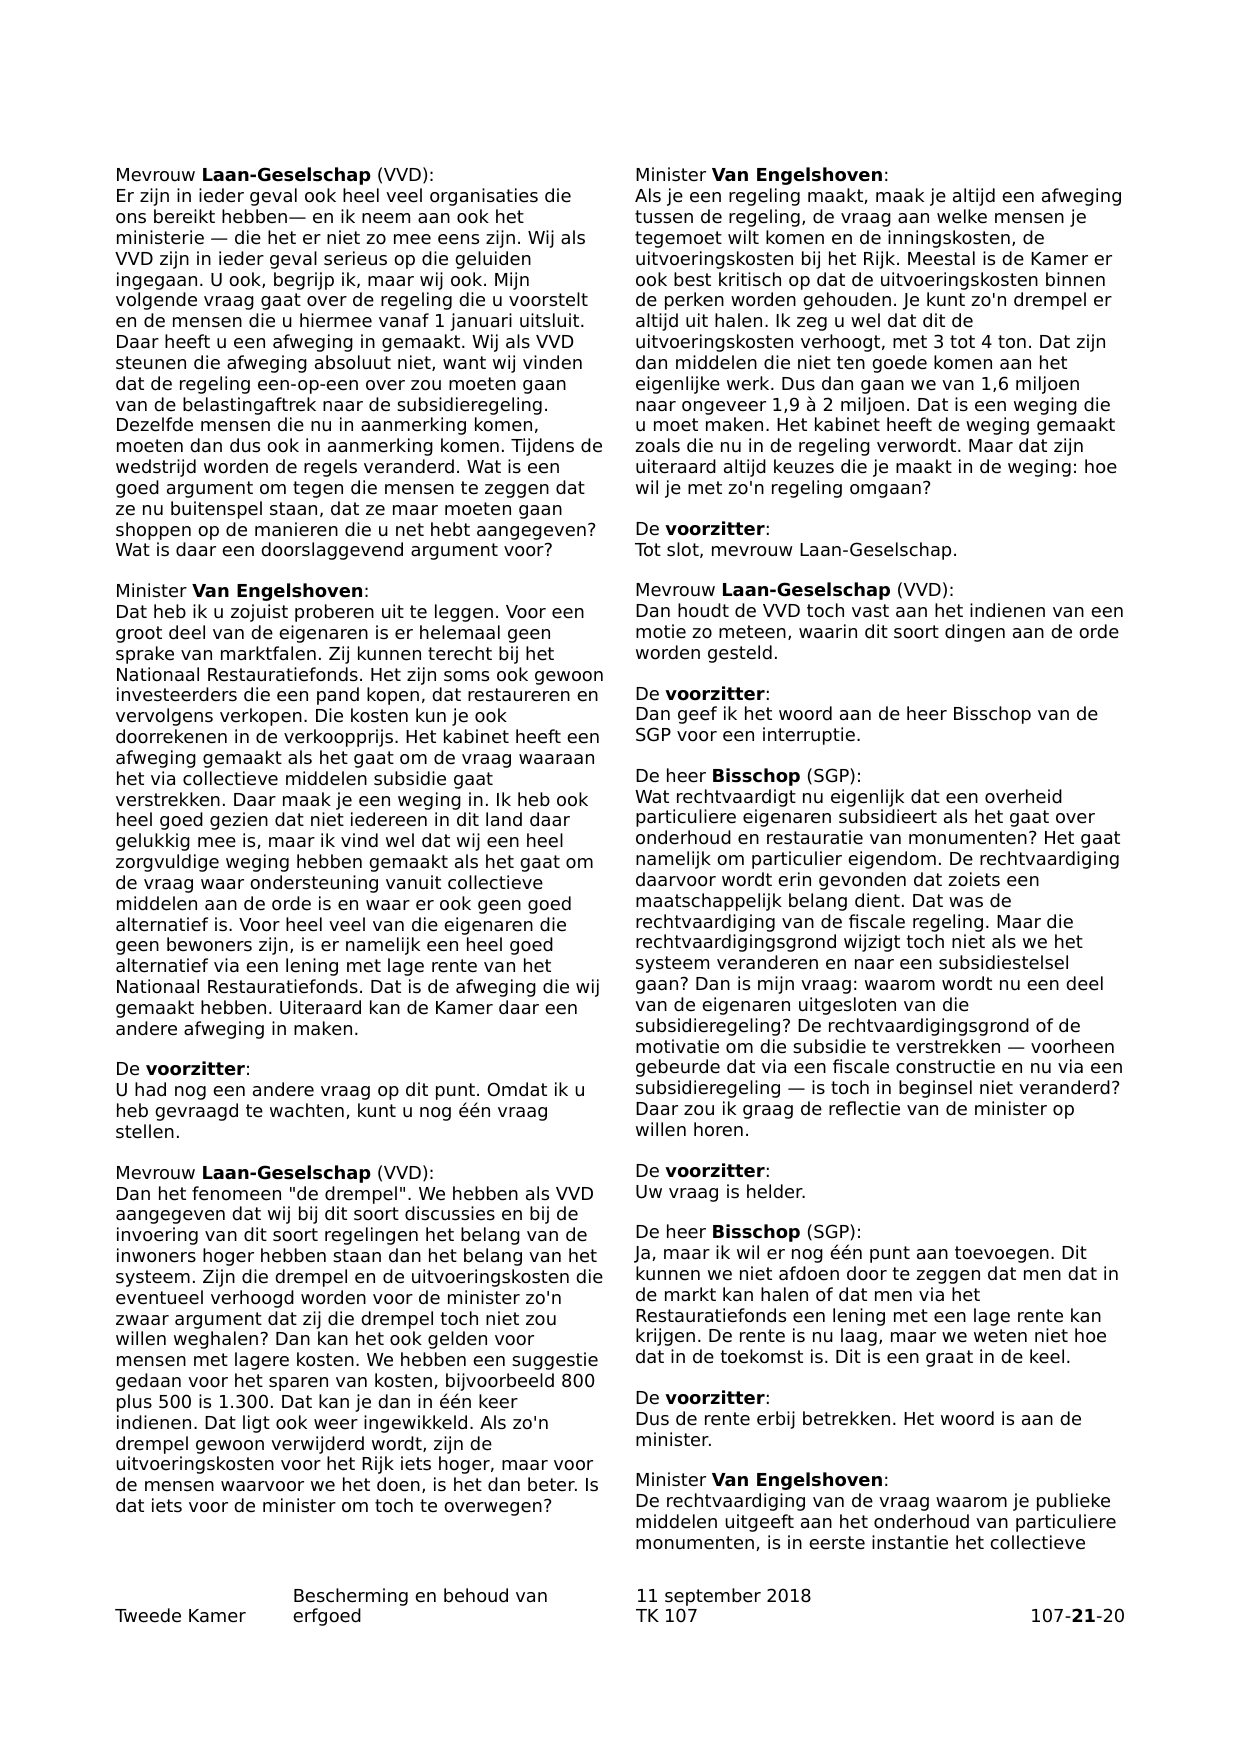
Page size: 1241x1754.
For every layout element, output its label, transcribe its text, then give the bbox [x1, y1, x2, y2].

text De rechtvaardiging van de vraag waarom je publieke middelen uitgeeft aan het onderhoud van particuliere monumenten, is in eerste instantie het collectieve [635, 1491, 1125, 1553]
text Wat rechtvaardigt nu eigenlijk dat een overheid particuliere eigenaren subsidieert als het gaat over onderhoud en restauratie van monumenten? Het gaat namelijk om particulier eigendom. De rechtvaardiging daarvoor wordt erin gevonden dat zoiets een maatschappelijk belang dient. Dat was de rechtvaardiging van de fiscale regeling. Maar die rechtvaardigingsgrond wijzigt toch niet als we het systeem veranderen en naar een subsidiestelsel gaan? Dan is mijn vraag: waarom wordt nu een deel van de eigenaren uitgesloten van die subsidieregeling? De rechtvaardigingsgrond of de motivatie om die subsidie te verstrekken — voorheen gebeurde dat via een fiscale constructie en nu via een subsidieregeling — is toch in beginsel niet veranderd? Daar zou ik graag de reflectie van de minister op willen horen. [635, 786, 1125, 1141]
text Minister Van Engelshoven: [635, 1470, 1125, 1491]
text De heer Bisschop (SGP): [635, 1222, 1125, 1243]
text Mevrouw Laan-Geselschap (VVD): [115, 165, 605, 186]
text Er zijn in ieder geval ook heel veel organisaties die ons bereikt hebben— en ik neem aan ook het ministerie — die het er niet zo mee eens zijn. Wij als VVD zijn in ieder geval serieus op die geluiden ingegaan. U ook, begrijp ik, maar wij ook. Mijn volgende vraag gaat over de regeling die u voorstelt en de mensen die u hiermee vanaf 1 januari uitsluit. Daar heeft u een afweging in gemaakt. Wij als VVD steunen die afweging absoluut niet, want wij vinden dat de regeling een-op-een over zou moeten gaan van de belastingaftrek naar de subsidieregeling. Dezelfde mensen die nu in aanmerking komen, moeten dan dus ook in aanmerking komen. Tijdens de wedstrijd worden de regels veranderd. Wat is een goed argument om tegen die mensen te zeggen dat ze nu buitenspel staan, dat ze maar moeten gaan shoppen op de manieren die u net hebt aangegeven? Wat is daar een doorslaggevend argument voor? [115, 186, 605, 561]
text Als je een regeling maakt, maak je altijd een afweging tussen de regeling, de vraag aan welke mensen je tegemoet wilt komen en de inningskosten, de uitvoeringskosten bij het Rijk. Meestal is de Kamer er ook best kritisch op dat de uitvoeringskosten binnen de perken worden gehouden. Je kunt zo'n drempel er altijd uit halen. Ik zeg u wel dat dit de uitvoeringskosten verhoogt, met 3 tot 4 ton. Dat zijn dan middelen die niet ten goede komen aan het eigenlijke werk. Dus dan gaan we van 1,6 miljoen naar ongeveer 1,9 à 2 miljoen. Dat is een weging die u moet maken. Het kabinet heeft de weging gemaakt zoals die nu in de regeling verwordt. Maar dat zijn uiteraard altijd keuzes die je maakt in de weging: hoe wil je met zo'n regeling omgaan? [635, 186, 1125, 498]
text De voorzitter: [635, 518, 1125, 539]
text Dan houdt de VVD toch vast aan het indienen van een motie zo meteen, waarin dit soort dingen aan de orde worden gesteld. [635, 601, 1125, 663]
text De heer Bisschop (SGP): [635, 766, 1125, 786]
text Dan het fenomeen "de drempel". We hebben als VVD aangegeven dat wij bij dit soort discussies en bij de invoering van dit soort regelingen het belang van de inwoners hoger hebben staan dan het belang van het systeem. Zijn die drempel en de uitvoeringskosten die eventueel verhoogd worden voor de minister zo'n zwaar argument dat zij die drempel toch niet zou willen weghalen? Dan kan het ook gelden voor mensen met lagere kosten. We hebben een suggestie gedaan voor het sparen van kosten, bijvoorbeeld 800 plus 500 is 1.300. Dat kan je dan in één keer indienen. Dat ligt ook weer ingewikkeld. Als zo'n drempel gewoon verwijderd wordt, zijn de uitvoeringskosten voor het Rijk iets hoger, maar voor de mensen waarvoor we het doen, is het dan beter. Is dat iets voor de minister om toch te overwegen? [115, 1183, 605, 1517]
text De voorzitter: [635, 1388, 1125, 1409]
text U had nog een andere vraag op dit punt. Omdat ik u heb gevraagd te wachten, kunt u nog één vraag stellen. [115, 1080, 605, 1142]
text De voorzitter: [115, 1059, 605, 1080]
text Tot slot, mevrouw Laan-Geselschap. [635, 539, 1125, 560]
text De voorzitter: [635, 1161, 1125, 1181]
text Ja, maar ik wil er nog één punt aan toevoegen. Dit kunnen we niet afdoen door te zeggen dat men dat in de markt kan halen of dat men via het Restauratiefonds een lening met een lage rente kan krijgen. De rente is nu laag, maar we weten niet hoe dat in de toekomst is. Dit is een graat in de keel. [635, 1243, 1125, 1368]
text Dus de rente erbij betrekken. Het woord is aan de minister. [635, 1409, 1125, 1450]
text Minister Van Engelshoven: [115, 581, 605, 602]
text Uw vraag is helder. [635, 1181, 1125, 1202]
text Minister Van Engelshoven: [635, 165, 1125, 186]
text Mevrouw Laan-Geselschap (VVD): [115, 1162, 605, 1183]
text Dan geef ik het woord aan de heer Bisschop van de SGP voor een interruptie. [635, 704, 1125, 746]
text Mevrouw Laan-Geselschap (VVD): [635, 580, 1125, 601]
text De voorzitter: [635, 683, 1125, 704]
text Dat heb ik u zojuist proberen uit te leggen. Voor een groot deel van de eigenaren is er helemaal geen sprake van marktfalen. Zij kunnen terecht bij het Nationaal Restauratiefonds. Het zijn soms ook gewoon investeerders die een pand kopen, dat restaureren en vervolgens verkopen. Die kosten kun je ook doorrekenen in de verkoopprijs. Het kabinet heeft een afweging gemaakt als het gaat om de vraag waaraan het via collectieve middelen subsidie gaat verstrekken. Daar maak je een weging in. Ik heb ook heel goed gezien dat niet iedereen in dit land daar gelukkig mee is, maar ik vind wel dat wij een heel zorgvuldige weging hebben gemaakt als het gaat om de vraag waar ondersteuning vanuit collectieve middelen aan de orde is en waar er ook geen goed alternatief is. Voor heel veel van die eigenaren die geen bewoners zijn, is er namelijk een heel goed alternatief via een lening met lage rente van het Nationaal Restauratiefonds. Dat is de afweging die wij gemaakt hebben. Uiteraard kan de Kamer daar een andere afweging in maken. [115, 602, 605, 1039]
